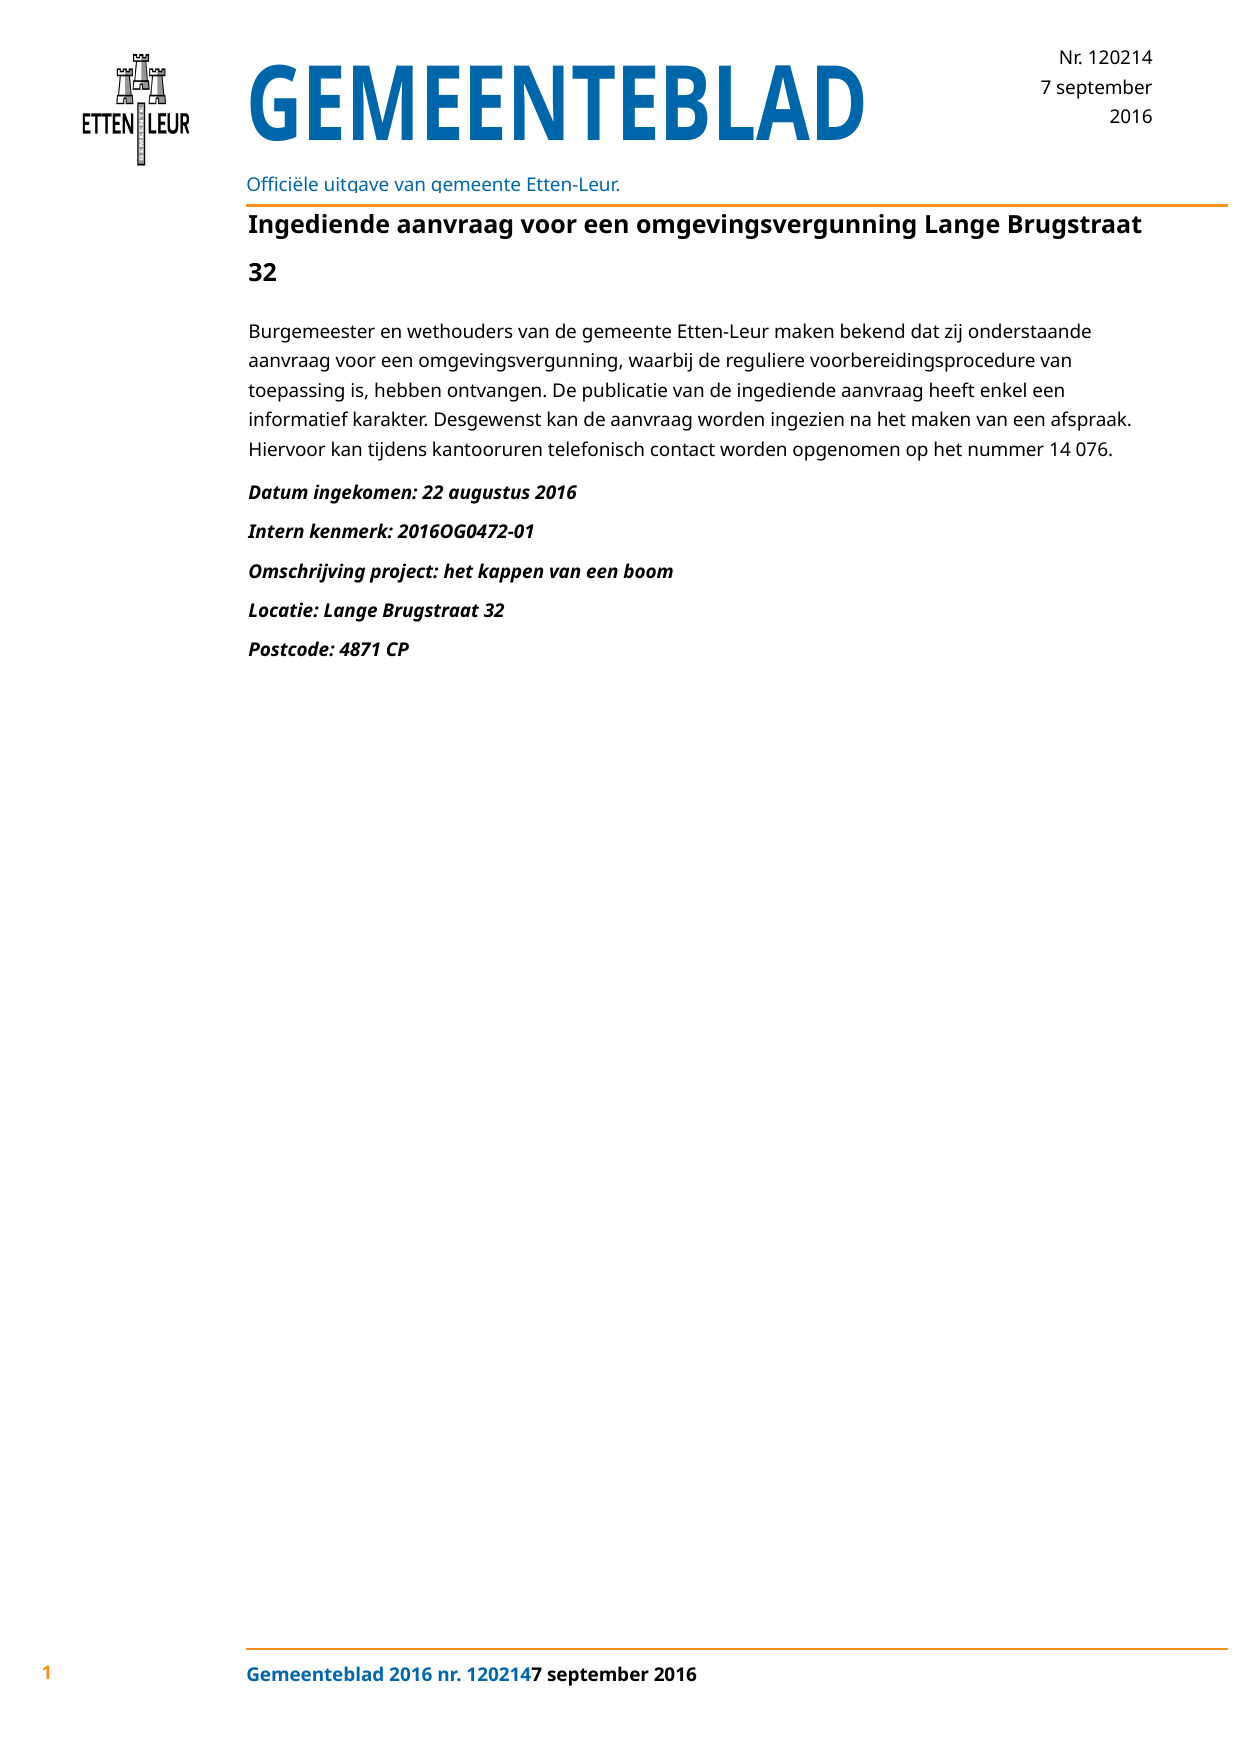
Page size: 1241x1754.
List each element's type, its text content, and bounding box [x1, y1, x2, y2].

text Omschrijving project: het kappen van een boom [248, 558, 1152, 584]
text Locatie: Lange Brugstraat 32 [248, 597, 1152, 623]
text Datum ingekomen: 22 augustus 2016 [248, 479, 1152, 505]
text Burgemeester en wethouders van de gemeente Etten-Leur maken bekend dat zij onderstaande aanvraag voor een omgevingsvergunning, waarbij de reguliere voorbereidingsprocedure van toepassing is, hebben ontvangen. De publicatie van de ingediende aanvraag heeft enkel een informatief karakter. Desgewenst kan de aanvraag worden ingezien na het maken van een afspraak. Hiervoor kan tijdens kantooruren telefonisch contact worden opgenomen op het nummer 14 076. [248, 318, 1152, 462]
picture [41, 47, 231, 172]
text Intern kenmerk: 2016OG0472-01 [248, 519, 1152, 544]
text Postcode: 4871 CP [248, 636, 1152, 662]
text Ingediende aanvraag voor een omgevingsvergunning Lange Brugstraat 32 [248, 207, 1152, 288]
